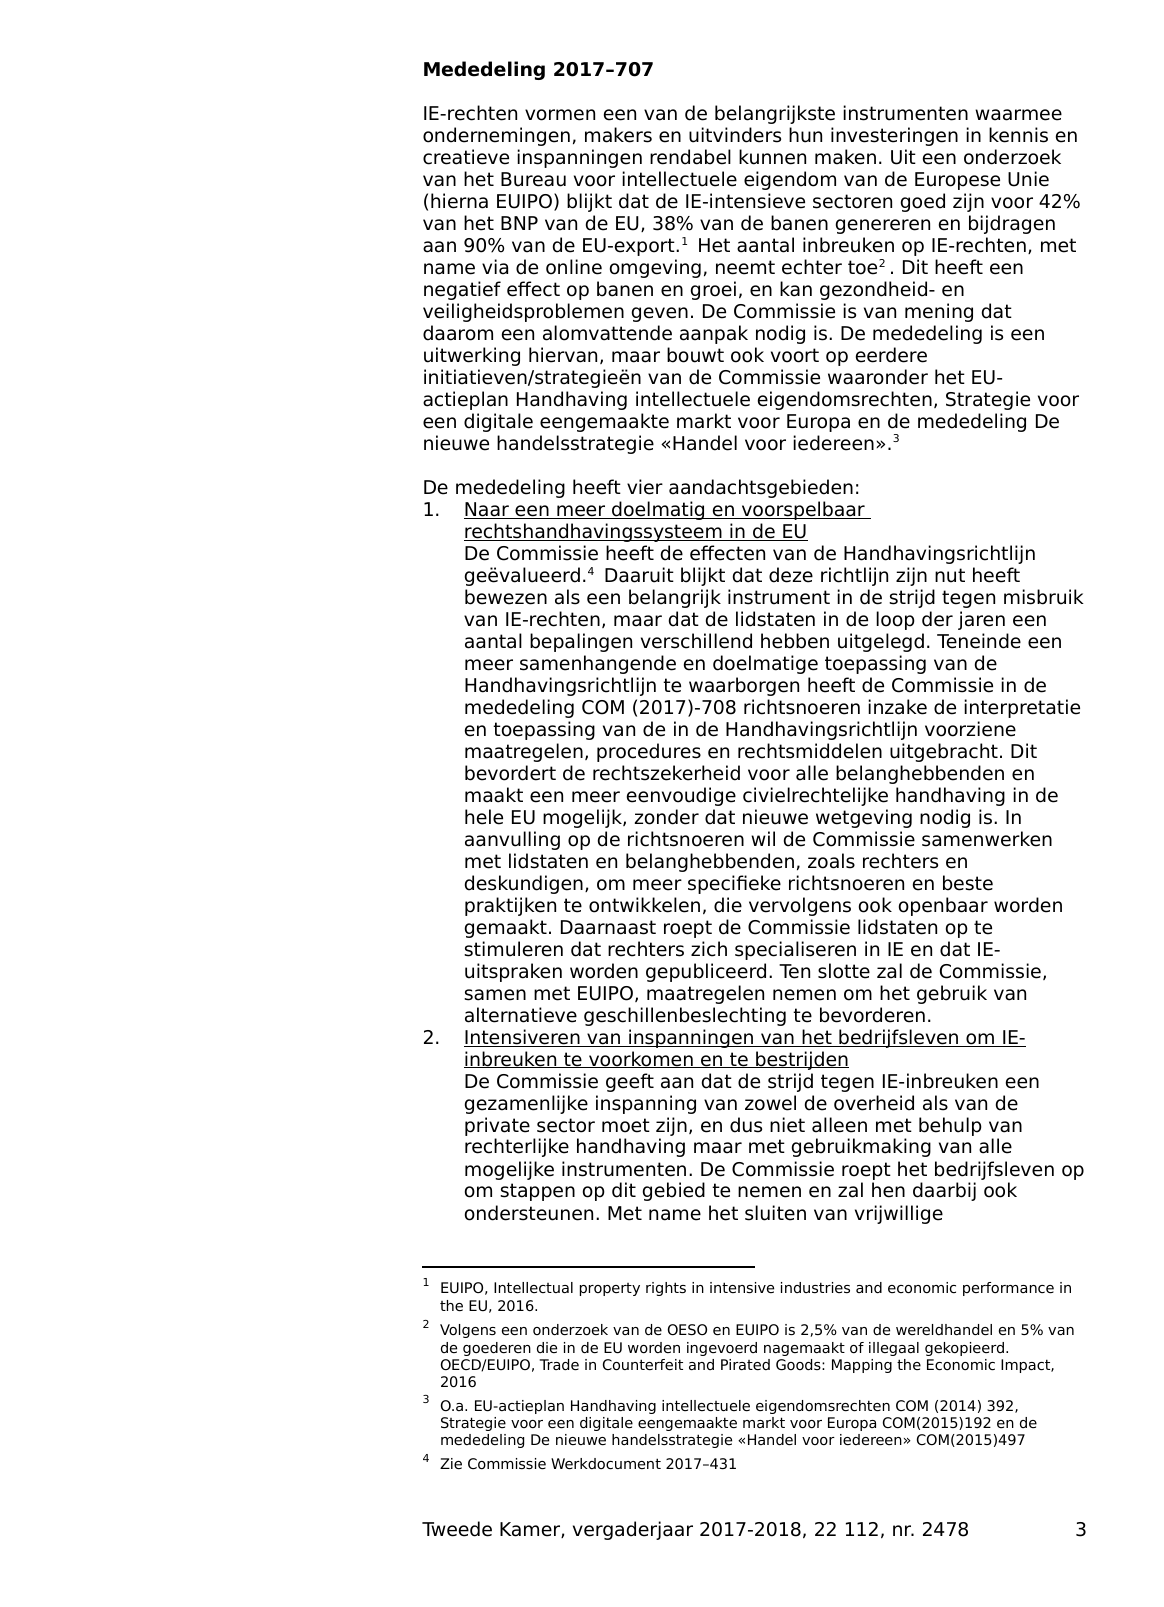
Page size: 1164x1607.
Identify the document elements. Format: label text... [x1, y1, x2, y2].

subtitle Mededeling 2017–707 [422, 59, 1087, 81]
text Zie Commissie Werkdocument 2017–431 [422, 1452, 1087, 1474]
text De mededeling heeft vier aandachtsgebieden: [422, 477, 1087, 499]
text 1. Naar een meer doelmatig en voorspelbaar rechtshandhavingssysteem in de EU [422, 499, 1087, 543]
text O.a. EU-actieplan Handhaving intellectuele eigendomsrechten COM (2014) 392, Strategie voor een digitale eengemaakte markt voor Europa COM(2015)192 en de mededeling De nieuwe handelsstrategie «Handel voor iedereen» COM(2015)497 [422, 1393, 1087, 1449]
text De Commissie heeft de effecten van de Handhavingsrichtlijn geëvalueerd. Daaruit blijkt dat deze richtlijn zijn nut heeft bewezen als een belangrijk instrument in de strijd tegen misbruik van IE-rechten, maar dat de lidstaten in de loop der jaren een aantal bepalingen verschillend hebben uitgelegd. Teneinde een meer samenhangende en doelmatige toepassing van de Handhavingsrichtlijn te waarborgen heeft de Commissie in de mededeling COM (2017)-708 richtsnoeren inzake de interpretatie en toepassing van de in de Handhavingsrichtlijn voorziene maatregelen, procedures en rechtsmiddelen uitgebracht. Dit bevordert de rechtszekerheid voor alle belanghebbenden en maakt een meer eenvoudige civielrechtelijke handhaving in de hele EU mogelijk, zonder dat nieuwe wetgeving nodig is. In aanvulling op de richtsnoeren wil de Commissie samenwerken met lidstaten en belanghebbenden, zoals rechters en deskundigen, om meer specifieke richtsnoeren en beste praktijken te ontwikkelen, die vervolgens ook openbaar worden gemaakt. Daarnaast roept de Commissie lidstaten op te stimuleren dat rechters zich specialiseren in IE en dat IE-uitspraken worden gepubliceerd. Ten slotte zal de Commissie, samen met EUIPO, maatregelen nemen om het gebruik van alternatieve geschillenbeslechting te bevorderen. [464, 543, 1087, 1027]
text IE-rechten vormen een van de belangrijkste instrumenten waarmee ondernemingen, makers en uitvinders hun investeringen in kennis en creatieve inspanningen rendabel kunnen maken. Uit een onderzoek van het Bureau voor intellectuele eigendom van de Europese Unie (hierna EUIPO) blijkt dat de IE-intensieve sectoren goed zijn voor 42% van het BNP van de EU, 38% van de banen genereren en bijdragen aan 90% van de EU-export. Het aantal inbreuken op IE-rechten, met name via de online omgeving, neemt echter toe. Dit heeft een negatief effect op banen en groei, en kan gezondheid- en veiligheidsproblemen geven. De Commissie is van mening dat daarom een alomvattende aanpak nodig is. De mededeling is een uitwerking hiervan, maar bouwt ook voort op eerdere initiatieven/strategieën van de Commissie waaronder het EU-actieplan Handhaving intellectuele eigendomsrechten, Strategie voor een digitale eengemaakte markt voor Europa en de mededeling De nieuwe handelsstrategie «Handel voor iedereen». [422, 103, 1087, 455]
text Volgens een onderzoek van de OESO en EUIPO is 2,5% van de wereldhandel en 5% van de goederen die in de EU worden ingevoerd nagemaakt of illegaal gekopieerd. OECD/EUIPO, Trade in Counterfeit and Pirated Goods: Mapping the Economic Impact, 2016 [422, 1318, 1087, 1391]
text EUIPO, Intellectual property rights in intensive industries and economic performance in the EU, 2016. [422, 1276, 1087, 1315]
text 2. Intensiveren van inspanningen van het bedrijfsleven om IE-inbreuken te voorkomen en te bestrijden [422, 1027, 1087, 1071]
text De Commissie geeft aan dat de strijd tegen IE-inbreuken een gezamenlijke inspanning van zowel de overheid als van de private sector moet zijn, en dus niet alleen met behulp van rechterlijke handhaving maar met gebruikmaking van alle mogelijke instrumenten. De Commissie roept het bedrijfsleven op om stappen op dit gebied te nemen en zal hen daarbij ook ondersteunen. Met name het sluiten van vrijwillige [464, 1071, 1087, 1224]
